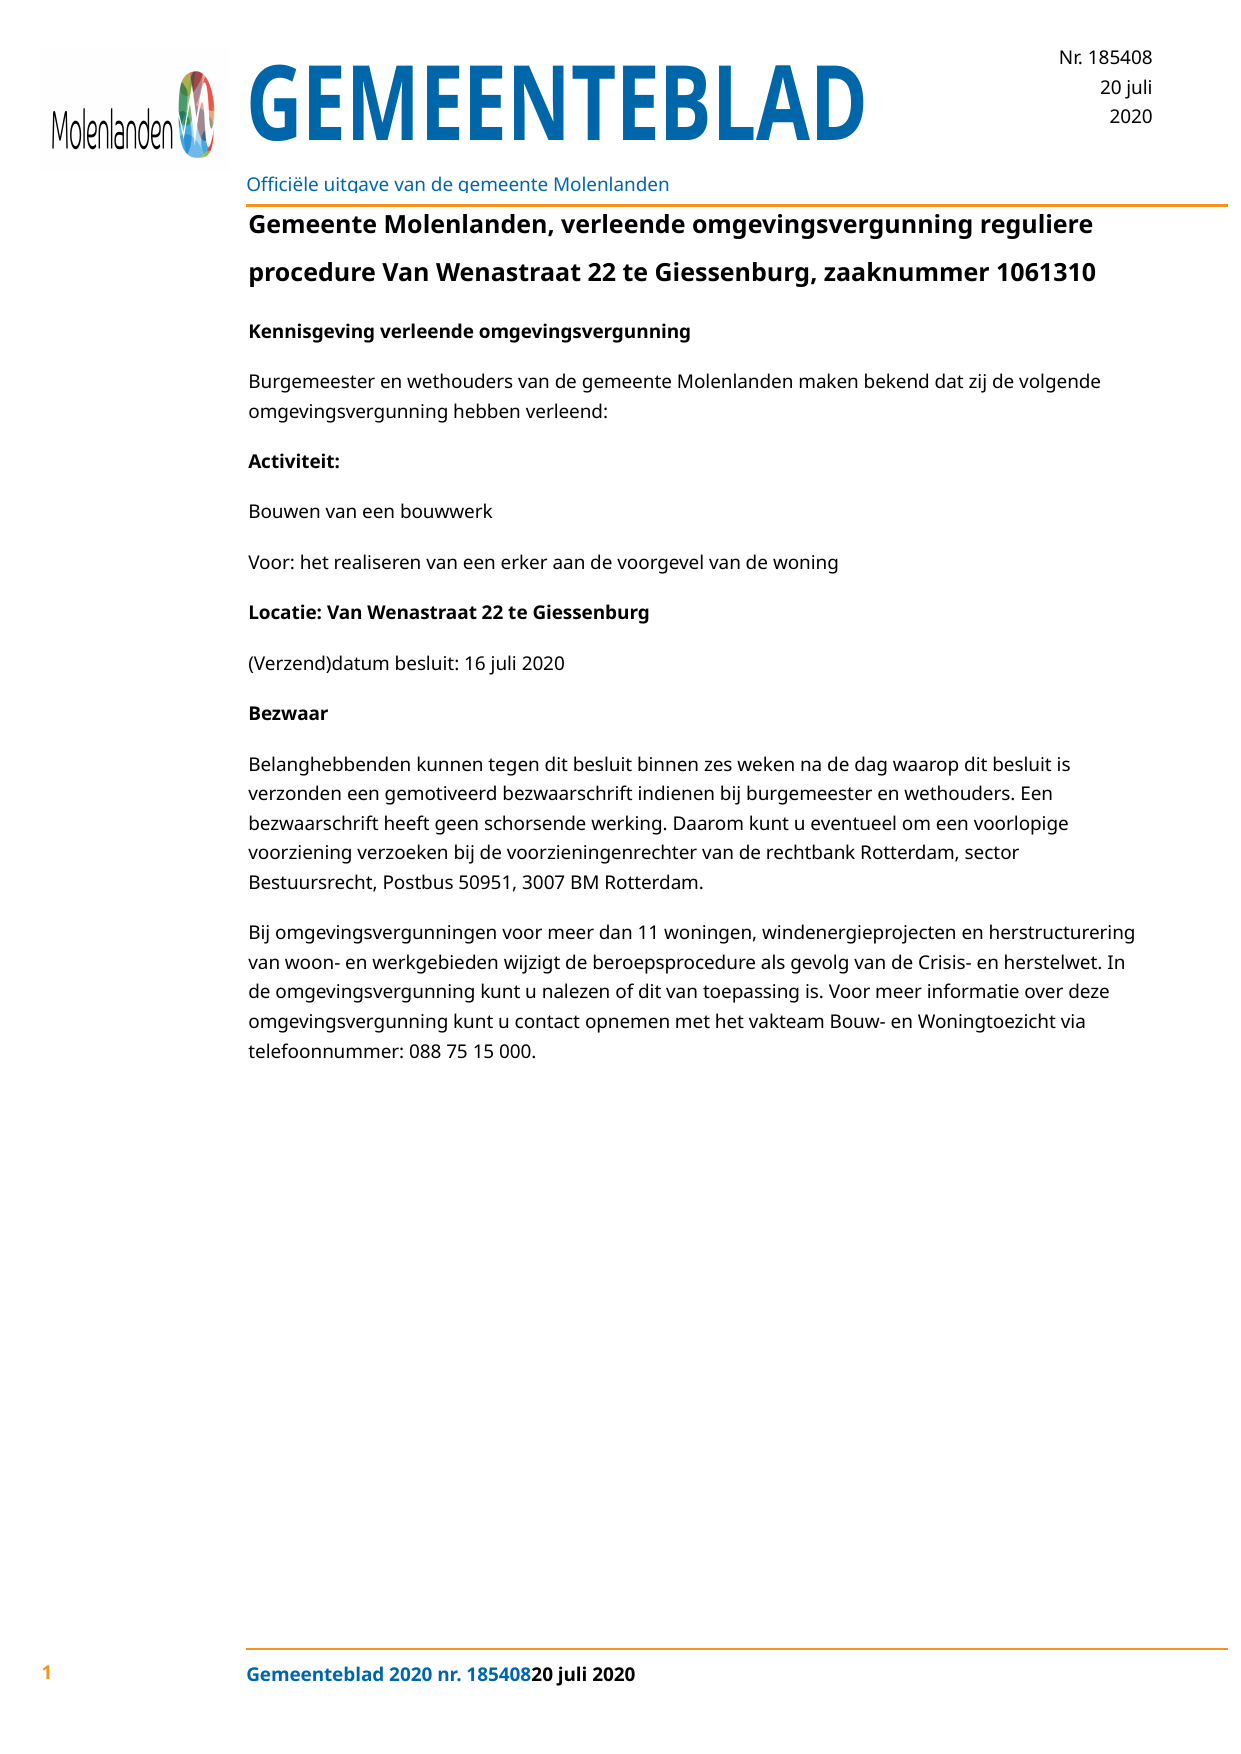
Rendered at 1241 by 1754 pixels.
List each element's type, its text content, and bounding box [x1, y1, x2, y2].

text Belanghebbenden kunnen tegen dit besluit binnen zes weken na de dag waarop dit besluit is verzonden een gemotiveerd bezwaarschrift indienen bij burgemeester en wethouders. Een bezwaarschrift heeft geen schorsende werking. Daarom kunt u eventueel om een voorlopige voorziening verzoeken bij de voorzieningenrechter van de rechtbank Rotterdam, sector Bestuursrecht, Postbus 50951, 3007 BM Rotterdam. [248, 751, 1152, 895]
text Bezwaar [248, 700, 1152, 726]
text Bij omgevingsvergunningen voor meer dan 11 woningen, windenergieprojecten en herstructurering van woon- en werkgebieden wijzigt de beroepsprocedure als gevolg van de Crisis- en herstelwet. In de omgevingsvergunning kunt u nalezen of dit van toepassing is. Voor meer informatie over deze omgevingsvergunning kunt u contact opnemen met het vakteam Bouw- en Woningtoezicht via telefoonnummer: 088 75 15 000. [248, 919, 1152, 1064]
picture [41, 47, 231, 172]
text Kennisgeving verleende omgevingsvergunning [248, 318, 1152, 344]
text Burgemeester en wethouders van de gemeente Molenlanden maken bekend dat zij de volgende omgevingsvergunning hebben verleend: [248, 368, 1152, 424]
text Activiteit: [248, 448, 1152, 474]
text (Verzend)datum besluit: 16 juli 2020 [248, 650, 1152, 676]
text Gemeente Molenlanden, verleende omgevingsvergunning reguliere procedure Van Wenastraat 22 te Giessenburg, zaaknummer 1061310 [248, 207, 1152, 288]
text Voor: het realiseren van een erker aan de voorgevel van de woning [248, 549, 1152, 575]
text Bouwen van een bouwwerk [248, 499, 1152, 524]
text Locatie: Van Wenastraat 22 te Giessenburg [248, 599, 1152, 625]
